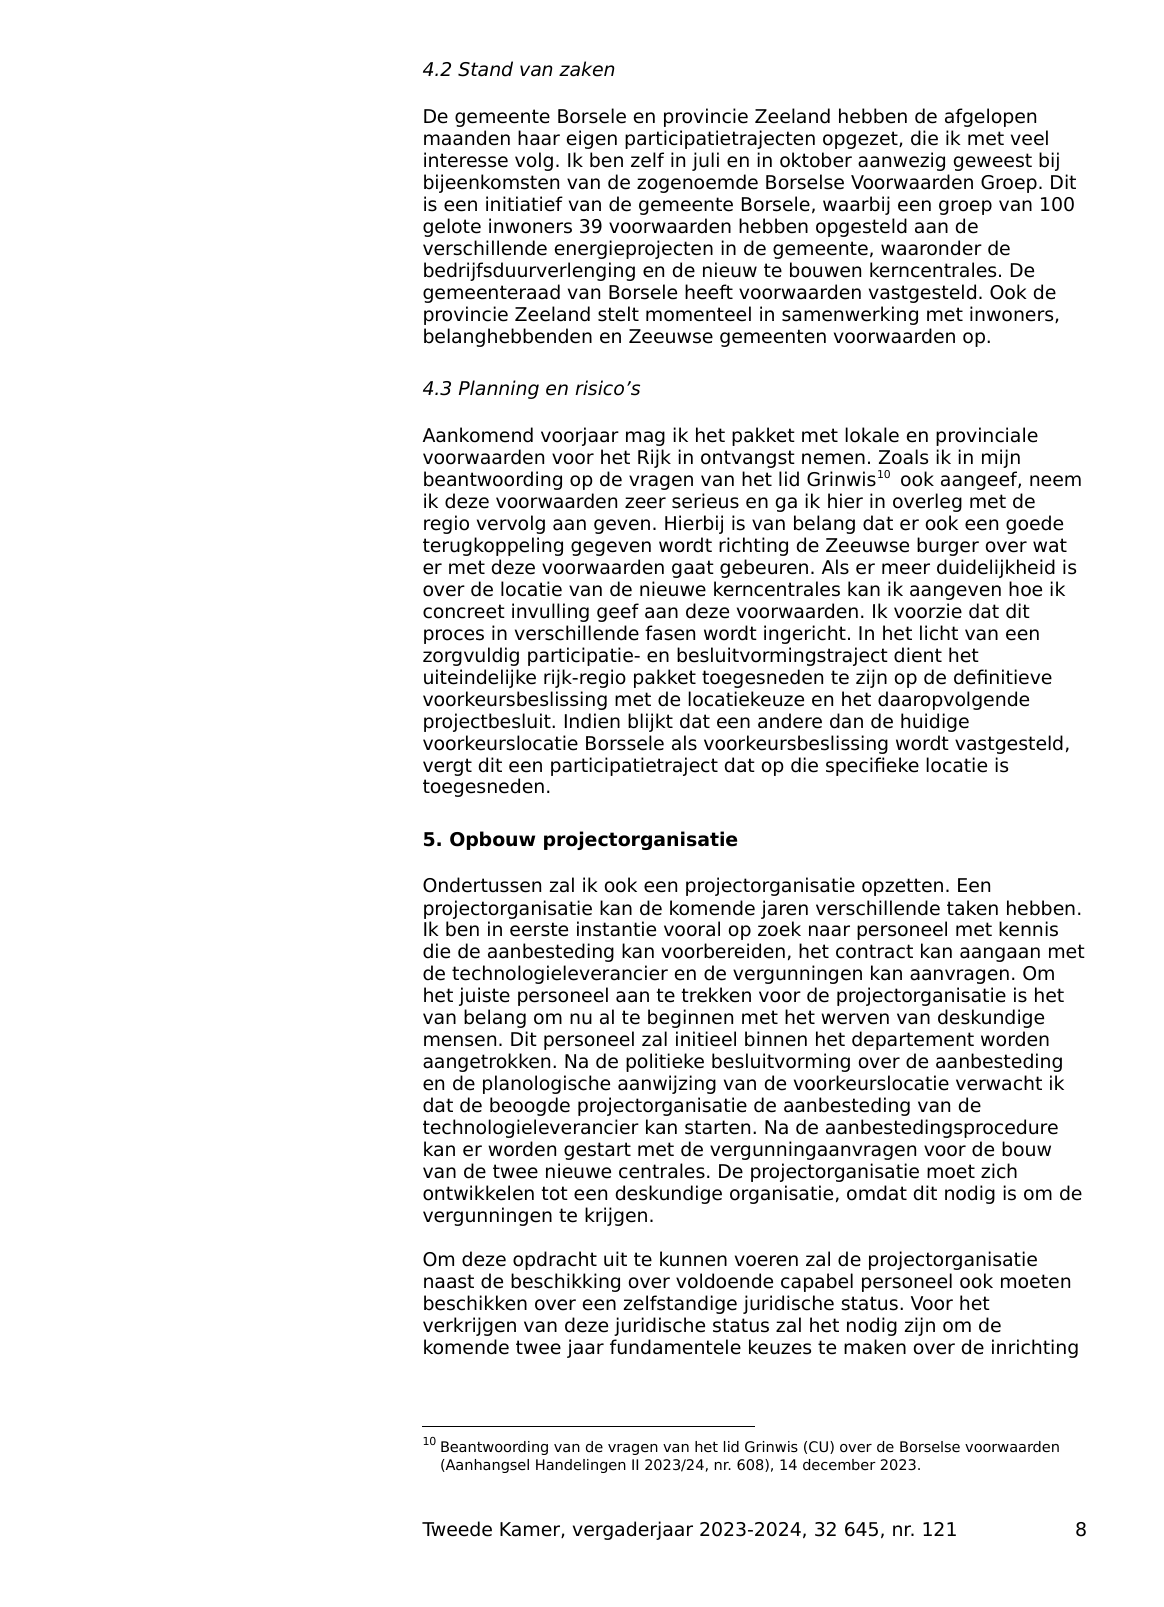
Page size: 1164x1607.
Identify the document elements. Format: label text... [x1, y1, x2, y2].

subtitle 4.2 Stand van zaken [422, 59, 1087, 81]
text Ondertussen zal ik ook een projectorganisatie opzetten. Een projectorganisatie kan de komende jaren verschillende taken hebben. Ik ben in eerste instantie vooral op zoek naar personeel met kennis die de aanbesteding kan voorbereiden, het contract kan aangaan met de technologieleverancier en de vergunningen kan aanvragen. Om het juiste personeel aan te trekken voor de projectorganisatie is het van belang om nu al te beginnen met het werven van deskundige mensen. Dit personeel zal initieel binnen het departement worden aangetrokken. Na de politieke besluitvorming over de aanbesteding en de planologische aanwijzing van de voorkeurslocatie verwacht ik dat de beoogde projectorganisatie de aanbesteding van de technologieleverancier kan starten. Na de aanbestedingsprocedure kan er worden gestart met de vergunningaanvragen voor de bouw van de twee nieuwe centrales. De projectorganisatie moet zich ontwikkelen tot een deskundige organisatie, omdat dit nodig is om de vergunningen te krijgen. [422, 875, 1087, 1227]
text Om deze opdracht uit te kunnen voeren zal de projectorganisatie naast de beschikking over voldoende capabel personeel ook moeten beschikken over een zelfstandige juridische status. Voor het verkrijgen van deze juridische status zal het nodig zijn om de komende twee jaar fundamentele keuzes te maken over de inrichting [422, 1249, 1087, 1359]
text Beantwoording van de vragen van het lid Grinwis (CU) over de Borselse voorwaarden (Aanhangsel Handelingen II 2023/24, nr. 608), 14 december 2023. [422, 1435, 1087, 1474]
text Aankomend voorjaar mag ik het pakket met lokale en provinciale voorwaarden voor het Rijk in ontvangst nemen. Zoals ik in mijn beantwoording op de vragen van het lid Grinwis ook aangeef, neem ik deze voorwaarden zeer serieus en ga ik hier in overleg met de regio vervolg aan geven. Hierbij is van belang dat er ook een goede terugkoppeling gegeven wordt richting de Zeeuwse burger over wat er met deze voorwaarden gaat gebeuren. Als er meer duidelijkheid is over de locatie van de nieuwe kerncentrales kan ik aangeven hoe ik concreet invulling geef aan deze voorwaarden. Ik voorzie dat dit proces in verschillende fasen wordt ingericht. In het licht van een zorgvuldig participatie- en besluitvormingstraject dient het uiteindelijke rijk-regio pakket toegesneden te zijn op de definitieve voorkeursbeslissing met de locatiekeuze en het daaropvolgende projectbesluit. Indien blijkt dat een andere dan de huidige voorkeurslocatie Borssele als voorkeursbeslissing wordt vastgesteld, vergt dit een participatietraject dat op die specifieke locatie is toegesneden. [422, 425, 1087, 798]
subtitle 4.3 Planning en risico’s [422, 378, 1087, 400]
subtitle 5. Opbouw projectorganisatie [422, 828, 1087, 850]
text De gemeente Borsele en provincie Zeeland hebben de afgelopen maanden haar eigen participatietrajecten opgezet, die ik met veel interesse volg. Ik ben zelf in juli en in oktober aanwezig geweest bij bijeenkomsten van de zogenoemde Borselse Voorwaarden Groep. Dit is een initiatief van de gemeente Borsele, waarbij een groep van 100 gelote inwoners 39 voorwaarden hebben opgesteld aan de verschillende energieprojecten in de gemeente, waaronder de bedrijfsduurverlenging en de nieuw te bouwen kerncentrales. De gemeenteraad van Borsele heeft voorwaarden vastgesteld. Ook de provincie Zeeland stelt momenteel in samenwerking met inwoners, belanghebbenden en Zeeuwse gemeenten voorwaarden op. [422, 106, 1087, 348]
